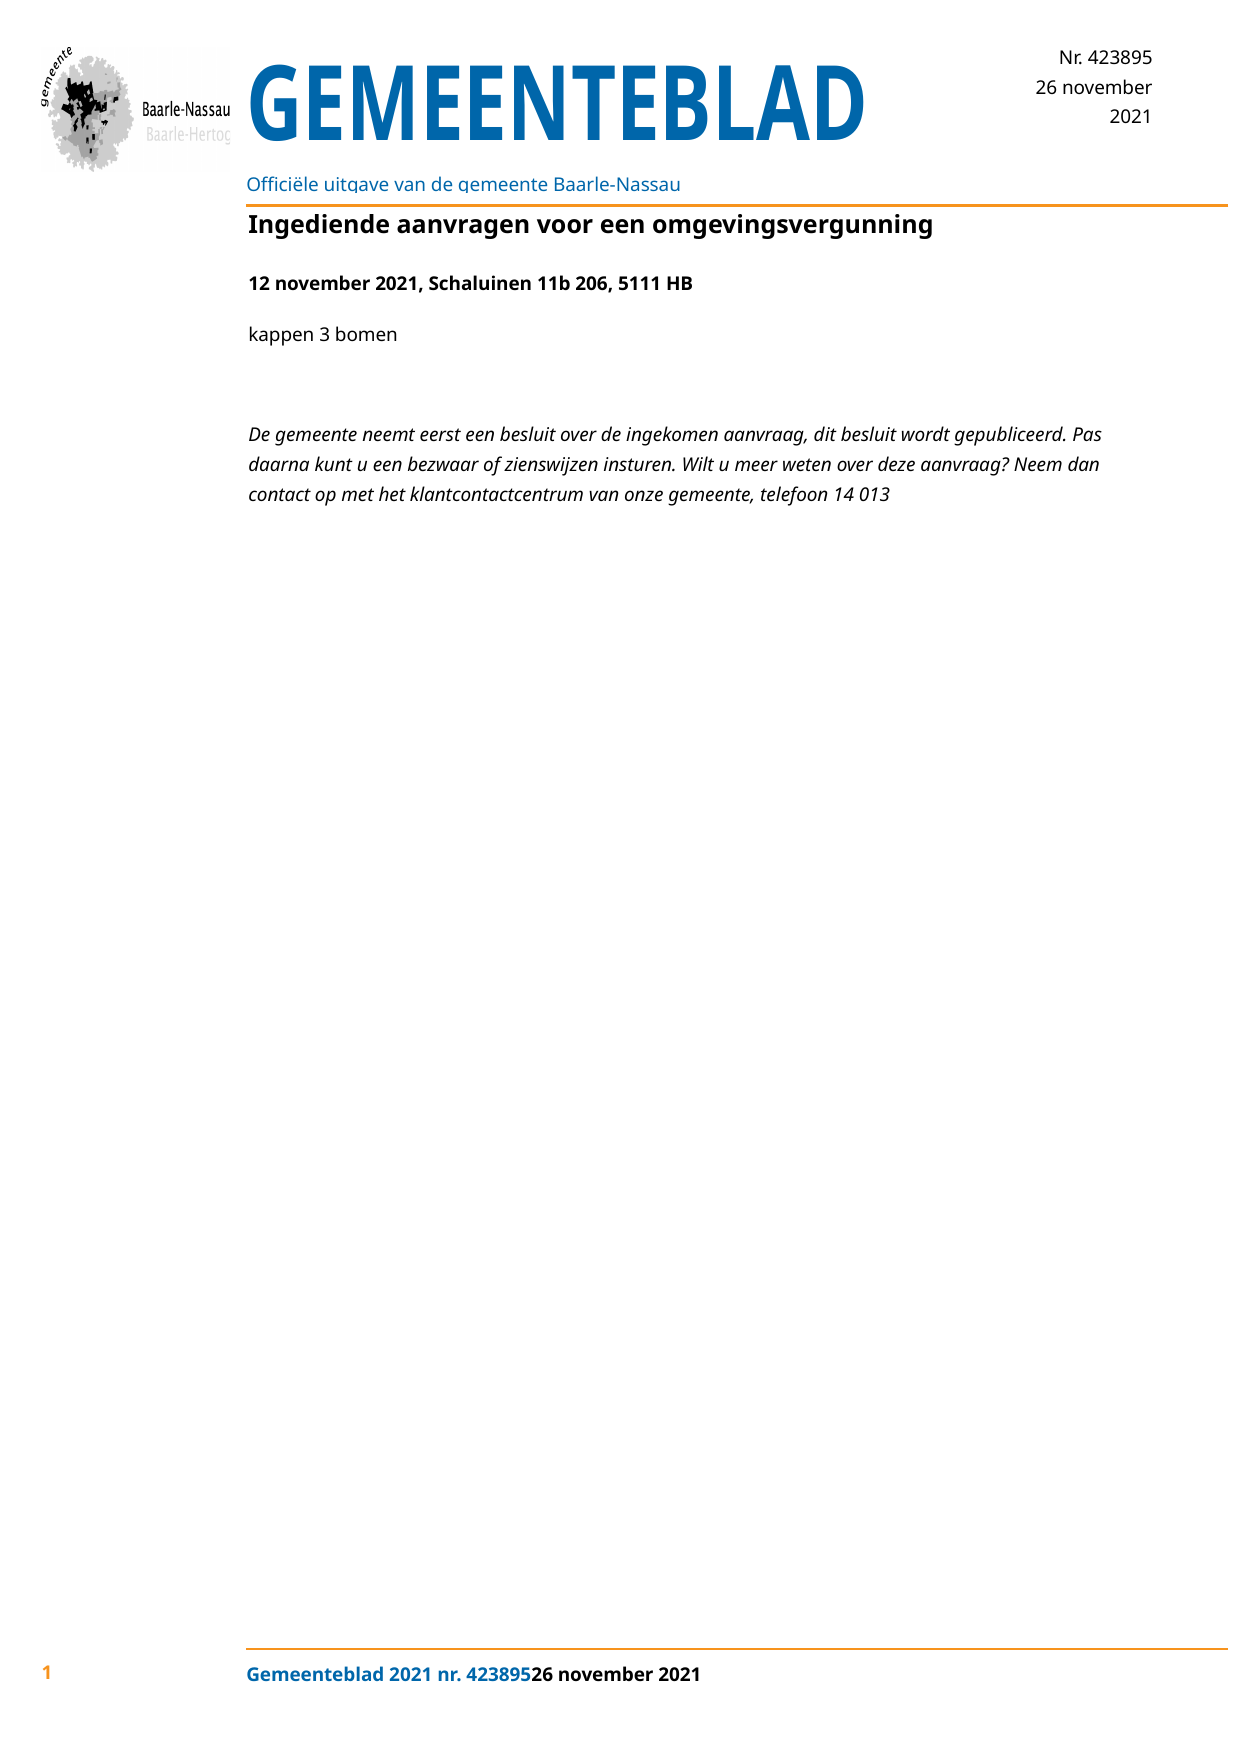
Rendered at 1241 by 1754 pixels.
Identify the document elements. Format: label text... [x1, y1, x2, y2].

text Ingediende aanvragen voor een omgevingsvergunning [248, 207, 1152, 241]
text 12 november 2021, Schaluinen 11b 206, 5111 HB [248, 270, 1152, 296]
text kappen 3 bomen [248, 321, 1152, 346]
picture [41, 47, 231, 172]
text De gemeente neemt eerst een besluit over de ingekomen aanvraag, dit besluit wordt gepubliceerd. Pas daarna kunt u een bezwaar of zienswijzen insturen. Wilt u meer weten over deze aanvraag? Neem dan contact op met het klantcontactcentrum van onze gemeente, telefoon 14 013 [248, 422, 1152, 506]
